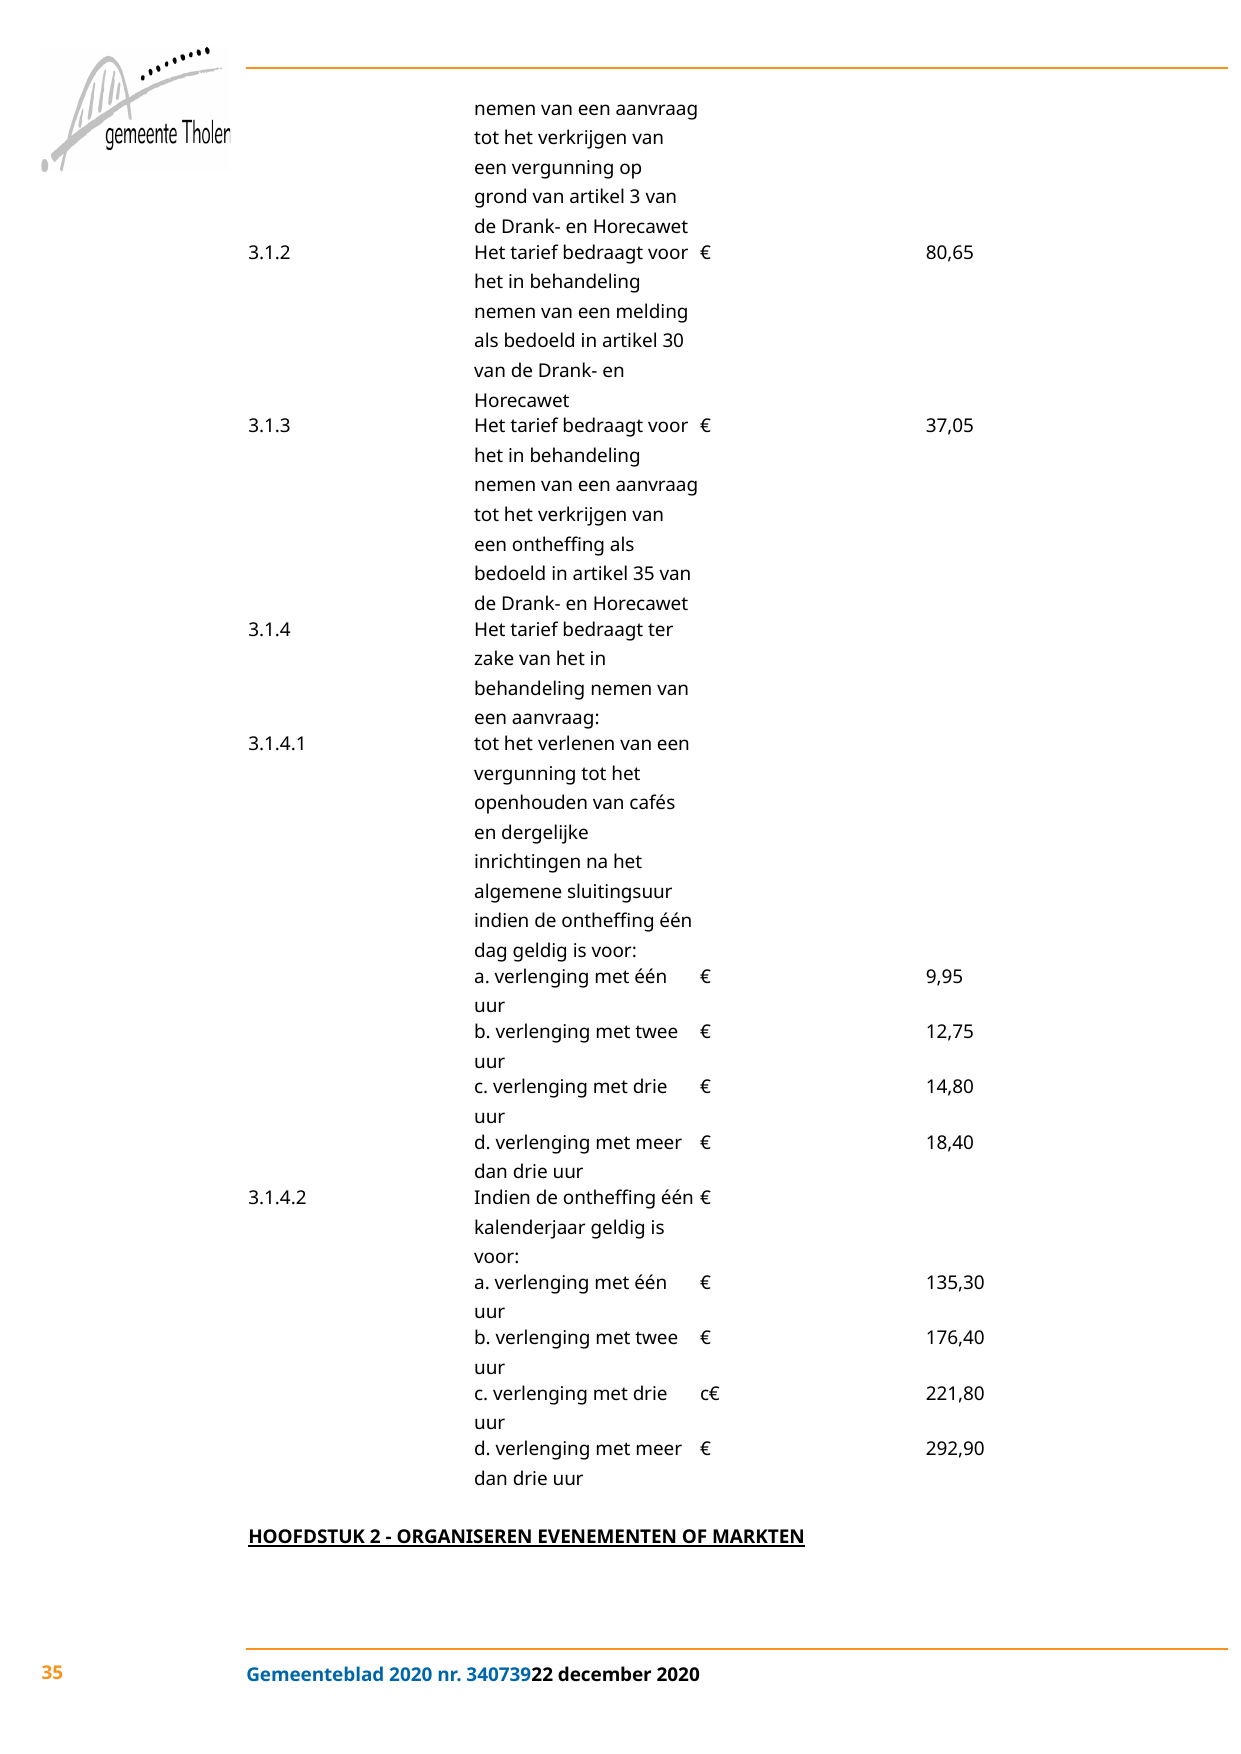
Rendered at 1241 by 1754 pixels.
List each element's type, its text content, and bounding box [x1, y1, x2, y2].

table_cell a. verlenging met één uur [474, 963, 700, 1018]
table_cell b. verlenging met twee uur [474, 1325, 700, 1380]
table_cell [926, 95, 1152, 239]
table_cell € [700, 1435, 926, 1490]
table_cell 3.1.4.2 [248, 1184, 474, 1269]
table_cell [248, 95, 474, 239]
table_cell a. verlenging met één uur [474, 1269, 700, 1324]
table_cell 292,90 [926, 1435, 1152, 1490]
table_cell 221,80 [926, 1380, 1152, 1435]
table_cell 3.1.2 [248, 239, 474, 412]
table_cell tot het verlenen van een vergunning tot het openhouden van cafés en dergelijke inrichtingen na het algemene sluitingsuur indien de ontheffing één dag geldig is voor: [474, 730, 700, 963]
table_cell [248, 1129, 474, 1184]
table_cell 3.1.4.1 [248, 730, 474, 963]
text HOOFDSTUK 2 - ORGANISEREN EVENEMENTEN OF MARKTEN [248, 1523, 1152, 1549]
table_cell € [700, 413, 926, 616]
table_cell € [700, 1074, 926, 1129]
table_cell [926, 616, 1152, 730]
table_cell € [700, 1184, 926, 1269]
table_cell [700, 616, 926, 730]
table_cell € [700, 1325, 926, 1380]
table_cell d. verlenging met meer dan drie uur [474, 1435, 700, 1490]
table_cell 3.1.4 [248, 616, 474, 730]
table_cell [700, 95, 926, 239]
table_header [248, 1583, 474, 1608]
table_cell 14,80 [926, 1074, 1152, 1129]
table_cell c. verlenging met drie uur [474, 1074, 700, 1129]
table_cell € [700, 1269, 926, 1324]
table_cell Het tarief bedraagt voor het in behandeling nemen van een aanvraag tot het verkrijgen van een ontheffing als bedoeld in artikel 35 van de Drank- en Horecawet [474, 413, 700, 616]
table_cell b. verlenging met twee uur [474, 1018, 700, 1074]
table_cell 9,95 [926, 963, 1152, 1018]
table_cell [700, 730, 926, 963]
table_cell 37,05 [926, 413, 1152, 616]
table_cell 80,65 [926, 239, 1152, 412]
table_cell 3.1.3 [248, 413, 474, 616]
table_cell d. verlenging met meer dan drie uur [474, 1129, 700, 1184]
table_cell [248, 1435, 474, 1490]
table_header [474, 1583, 700, 1608]
table_cell € [700, 1129, 926, 1184]
table_header [700, 1583, 1152, 1608]
table_cell nemen van een aanvraag tot het verkrijgen van een vergunning op grond van artikel 3 van de Drank- en Horecawet [474, 95, 700, 239]
table_cell [248, 1018, 474, 1074]
table_cell c. verlenging met drie uur [474, 1380, 700, 1435]
table_cell € [700, 1018, 926, 1074]
table_cell € [700, 963, 926, 1018]
table_cell 18,40 [926, 1129, 1152, 1184]
picture [41, 47, 231, 172]
table_cell Het tarief bedraagt voor het in behandeling nemen van een melding als bedoeld in artikel 30 van de Drank- en Horecawet [474, 239, 700, 412]
table_cell c€ [700, 1380, 926, 1435]
table_cell [248, 963, 474, 1018]
table_cell € [700, 239, 926, 412]
table_cell 135,30 [926, 1269, 1152, 1324]
table_cell 176,40 [926, 1325, 1152, 1380]
table_cell [248, 1074, 474, 1129]
table_cell [248, 1380, 474, 1435]
table_cell Het tarief bedraagt ter zake van het in behandeling nemen van een aanvraag: [474, 616, 700, 730]
table_cell [926, 730, 1152, 963]
table_cell Indien de ontheffing één kalenderjaar geldig is voor: [474, 1184, 700, 1269]
table_cell [926, 1184, 1152, 1269]
table_cell 12,75 [926, 1018, 1152, 1074]
table_cell [248, 1325, 474, 1380]
table_cell [248, 1269, 474, 1324]
